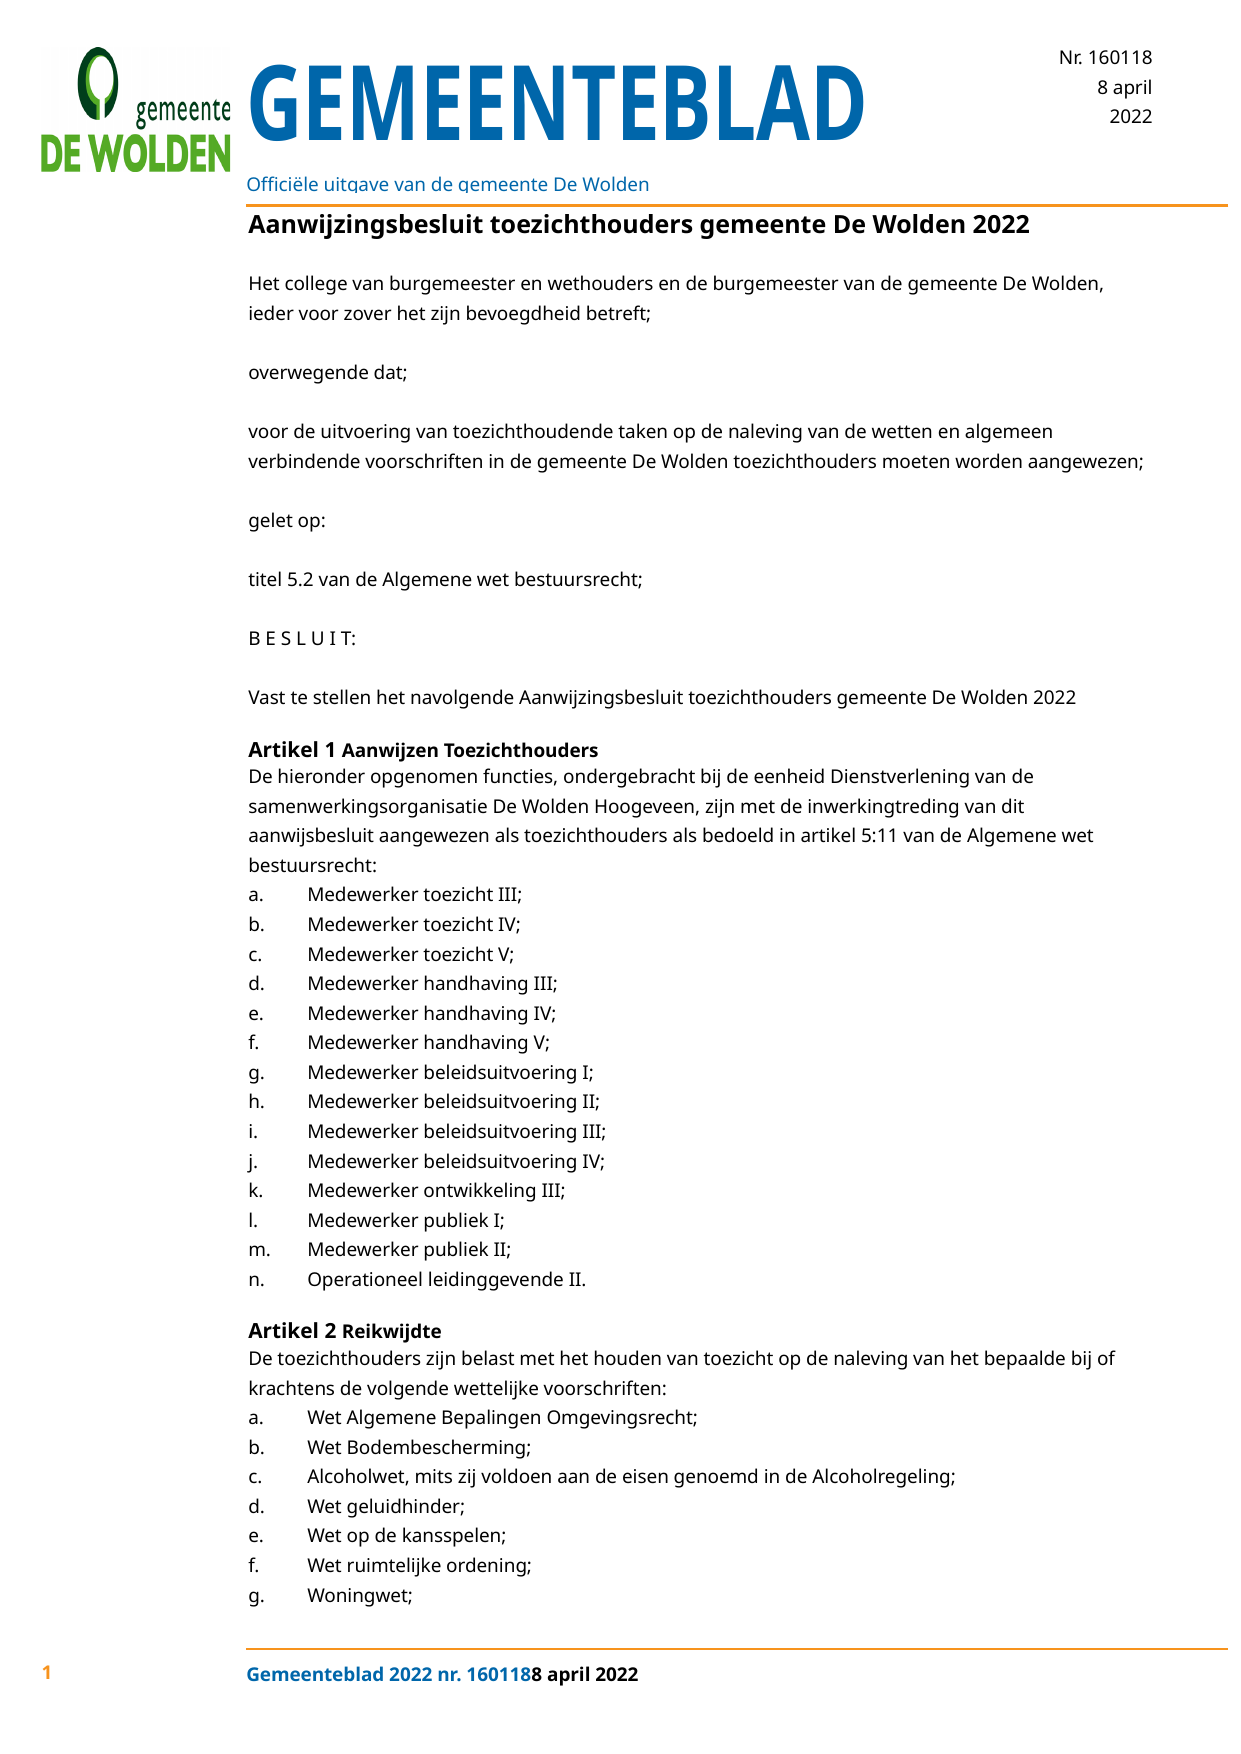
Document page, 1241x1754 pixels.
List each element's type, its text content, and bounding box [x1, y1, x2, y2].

list Medewerker handhaving III; [248, 970, 1152, 996]
text De hieronder opgenomen functies, ondergebracht bij de eenheid Dienstverlening van de samenwerkingsorganisatie De Wolden Hoogeveen, zijn met de inwerkingtreding van dit aanwijsbesluit aangewezen als toezichthouders als bedoeld in artikel 5:11 van de Algemene wet bestuursrecht: [248, 763, 1152, 878]
text overwegende dat; [248, 359, 1152, 385]
list Medewerker handhaving IV; [248, 1000, 1152, 1026]
list Medewerker beleidsuitvoering IV; [248, 1148, 1152, 1174]
list Medewerker beleidsuitvoering II; [248, 1089, 1152, 1114]
list Medewerker handhaving V; [248, 1029, 1152, 1055]
list Medewerker publiek II; [248, 1237, 1152, 1262]
text gelet op: [248, 507, 1152, 533]
list Wet Bodembescherming; [248, 1434, 1152, 1459]
text titel 5.2 van de Algemene wet bestuursrecht; [248, 566, 1152, 592]
list Medewerker beleidsuitvoering I; [248, 1059, 1152, 1085]
list Wet ruimtelijke ordening; [248, 1552, 1152, 1578]
text Aanwijzingsbesluit toezichthouders gemeente De Wolden 2022 [248, 207, 1152, 241]
list Medewerker toezicht III; [248, 882, 1152, 907]
list Operationeel leidinggevende II. [248, 1266, 1152, 1292]
text Artikel 2 Reikwijdte [248, 1317, 1152, 1345]
list Woningwet; [248, 1582, 1152, 1607]
list Medewerker beleidsuitvoering III; [248, 1118, 1152, 1144]
list Medewerker publiek I; [248, 1207, 1152, 1233]
list Medewerker toezicht V; [248, 941, 1152, 967]
list Alcoholwet, mits zij voldoen aan de eisen genoemd in de Alcoholregeling; [248, 1463, 1152, 1489]
list Wet op de kansspelen; [248, 1523, 1152, 1548]
picture [41, 47, 231, 172]
text B E S L U I T: [248, 625, 1152, 651]
text Vast te stellen het navolgende Aanwijzingsbesluit toezichthouders gemeente De Wolden 2022 [248, 684, 1152, 710]
text De toezichthouders zijn belast met het houden van toezicht op de naleving van het bepaalde bij of krachtens de volgende wettelijke voorschriften: [248, 1345, 1152, 1400]
list Wet Algemene Bepalingen Omgevingsrecht; [248, 1404, 1152, 1430]
text Artikel 1 Aanwijzen Toezichthouders [248, 735, 1152, 763]
list Medewerker toezicht IV; [248, 911, 1152, 937]
text Het college van burgemeester en wethouders en de burgemeester van de gemeente De Wolden, ieder voor zover het zijn bevoegdheid betreft; [248, 270, 1152, 326]
list Wet geluidhinder; [248, 1493, 1152, 1519]
list Medewerker ontwikkeling III; [248, 1177, 1152, 1203]
text voor de uitvoering van toezichthoudende taken op de naleving van de wetten en algemeen verbindende voorschriften in de gemeente De Wolden toezichthouders moeten worden aangewezen; [248, 418, 1152, 473]
